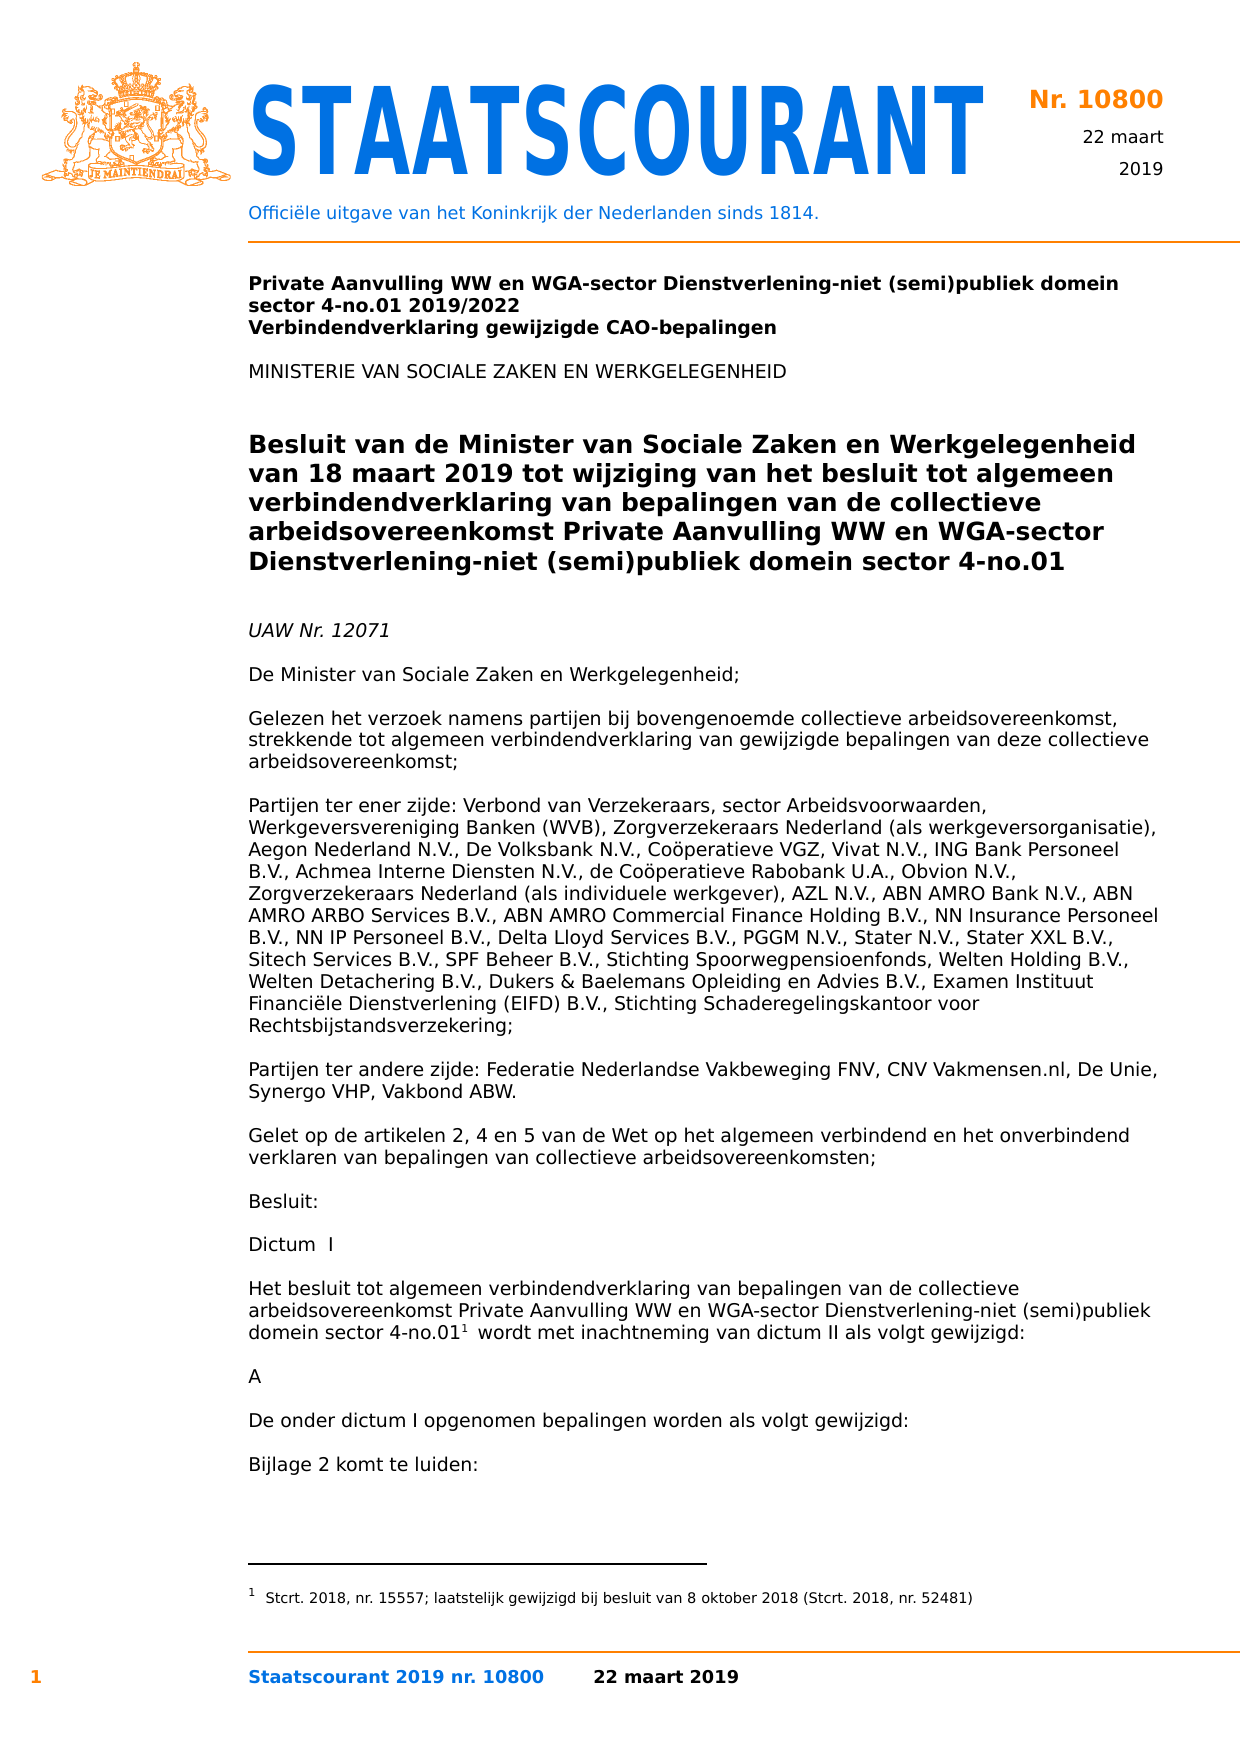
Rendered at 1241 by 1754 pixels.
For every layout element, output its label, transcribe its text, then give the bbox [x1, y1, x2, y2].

picture [41, 62, 231, 186]
table_cell Officiële uitgave van het Koninkrijk der Nederlanden sinds 1814. [248, 203, 1240, 241]
text Besluit: [248, 1191, 1163, 1212]
text UAW Nr. 12071 [248, 620, 1163, 642]
text De onder dictum I opgenomen bepalingen worden als volgt gewijzigd: [248, 1410, 1163, 1432]
text Het besluit tot algemeen verbindendverklaring van bepalingen van de collectieve arbeidsovereenkomst Private Aanvulling WW en WGA-sector Dienstverlening-niet (semi)publiek domein sector 4-no.01 wordt met inachtneming van dictum II als volgt gewijzigd: [248, 1278, 1163, 1344]
text Partijen ter ener zijde: Verbond van Verzekeraars, sector Arbeidsvoorwaarden, Werkgeversvereniging Banken (WVB), Zorgverzekeraars Nederland (als werkgeversorganisatie), Aegon Nederland N.V., De Volksbank N.V., Coöperatieve VGZ, Vivat N.V., ING Bank Personeel B.V., Achmea Interne Diensten N.V., de Coöperatieve Rabobank U.A., Obvion N.V., Zorgverzekeraars Nederland (als individuele werkgever), AZL N.V., ABN AMRO Bank N.V., ABN AMRO ARBO Services B.V., ABN AMRO Commercial Finance Holding B.V., NN Insurance Personeel B.V., NN IP Personeel B.V., Delta Lloyd Services B.V., PGGM N.V., Stater N.V., Stater XXL B.V., Sitech Services B.V., SPF Beheer B.V., Stichting Spoorwegpensioenfonds, Welten Holding B.V., Welten Detachering B.V., Dukers & Baelemans Opleiding en Advies B.V., Examen Instituut Financiële Dienstverlening (EIFD) B.V., Stichting Schaderegelingskantoor voor Rechtsbijstandsverzekering; [248, 795, 1163, 1037]
table_header STAATSCOURANT [248, 62, 998, 203]
subtitle Besluit van de Minister van Sociale Zaken en Werkgelegenheid van 18 maart 2019 tot wijziging van het besluit tot algemeen verbindendverklaring van bepalingen van de collectieve arbeidsovereenkomst Private Aanvulling WW en WGA-sector Dienstverlening-niet (semi)publiek domein sector 4-no.01 [248, 430, 1163, 576]
table_cell 22 maart [998, 121, 1240, 153]
table_cell 2019 [998, 153, 1240, 203]
text Bijlage 2 komt te luiden: [248, 1454, 1163, 1476]
text MINISTERIE VAN SOCIALE ZAKEN EN WERKGELEGENHEID [248, 361, 1163, 383]
table_header Nr. 10800 [998, 62, 1240, 121]
text Verbindendverklaring gewijzigde CAO-bepalingen [248, 317, 1163, 339]
table_header [25, 62, 248, 241]
text Partijen ter andere zijde: Federatie Nederlandse Vakbeweging FNV, CNV Vakmensen.nl, De Unie, Synergo VHP, Vakbond ABW. [248, 1059, 1163, 1103]
text Gelezen het verzoek namens partijen bij bovengenoemde collectieve arbeidsovereenkomst, strekkende tot algemeen verbindendverklaring van gewijzigde bepalingen van deze collectieve arbeidsovereenkomst; [248, 707, 1163, 773]
text Stcrt. 2018, nr. 15557; laatstelijk gewijzigd bij besluit van 8 oktober 2018 (Stcrt. 2018, nr. 52481) [248, 1586, 1163, 1608]
text A [248, 1366, 1163, 1388]
text Dictum I [248, 1234, 1163, 1256]
text Gelet op de artikelen 2, 4 en 5 van de Wet op het algemeen verbindend en het onverbindend verklaren van bepalingen van collectieve arbeidsovereenkomsten; [248, 1125, 1163, 1169]
text De Minister van Sociale Zaken en Werkgelegenheid; [248, 663, 1163, 686]
text Private Aanvulling WW en WGA-sector Dienstverlening-niet (semi)publiek domein sector 4-no.01 2019/2022 [248, 273, 1163, 317]
